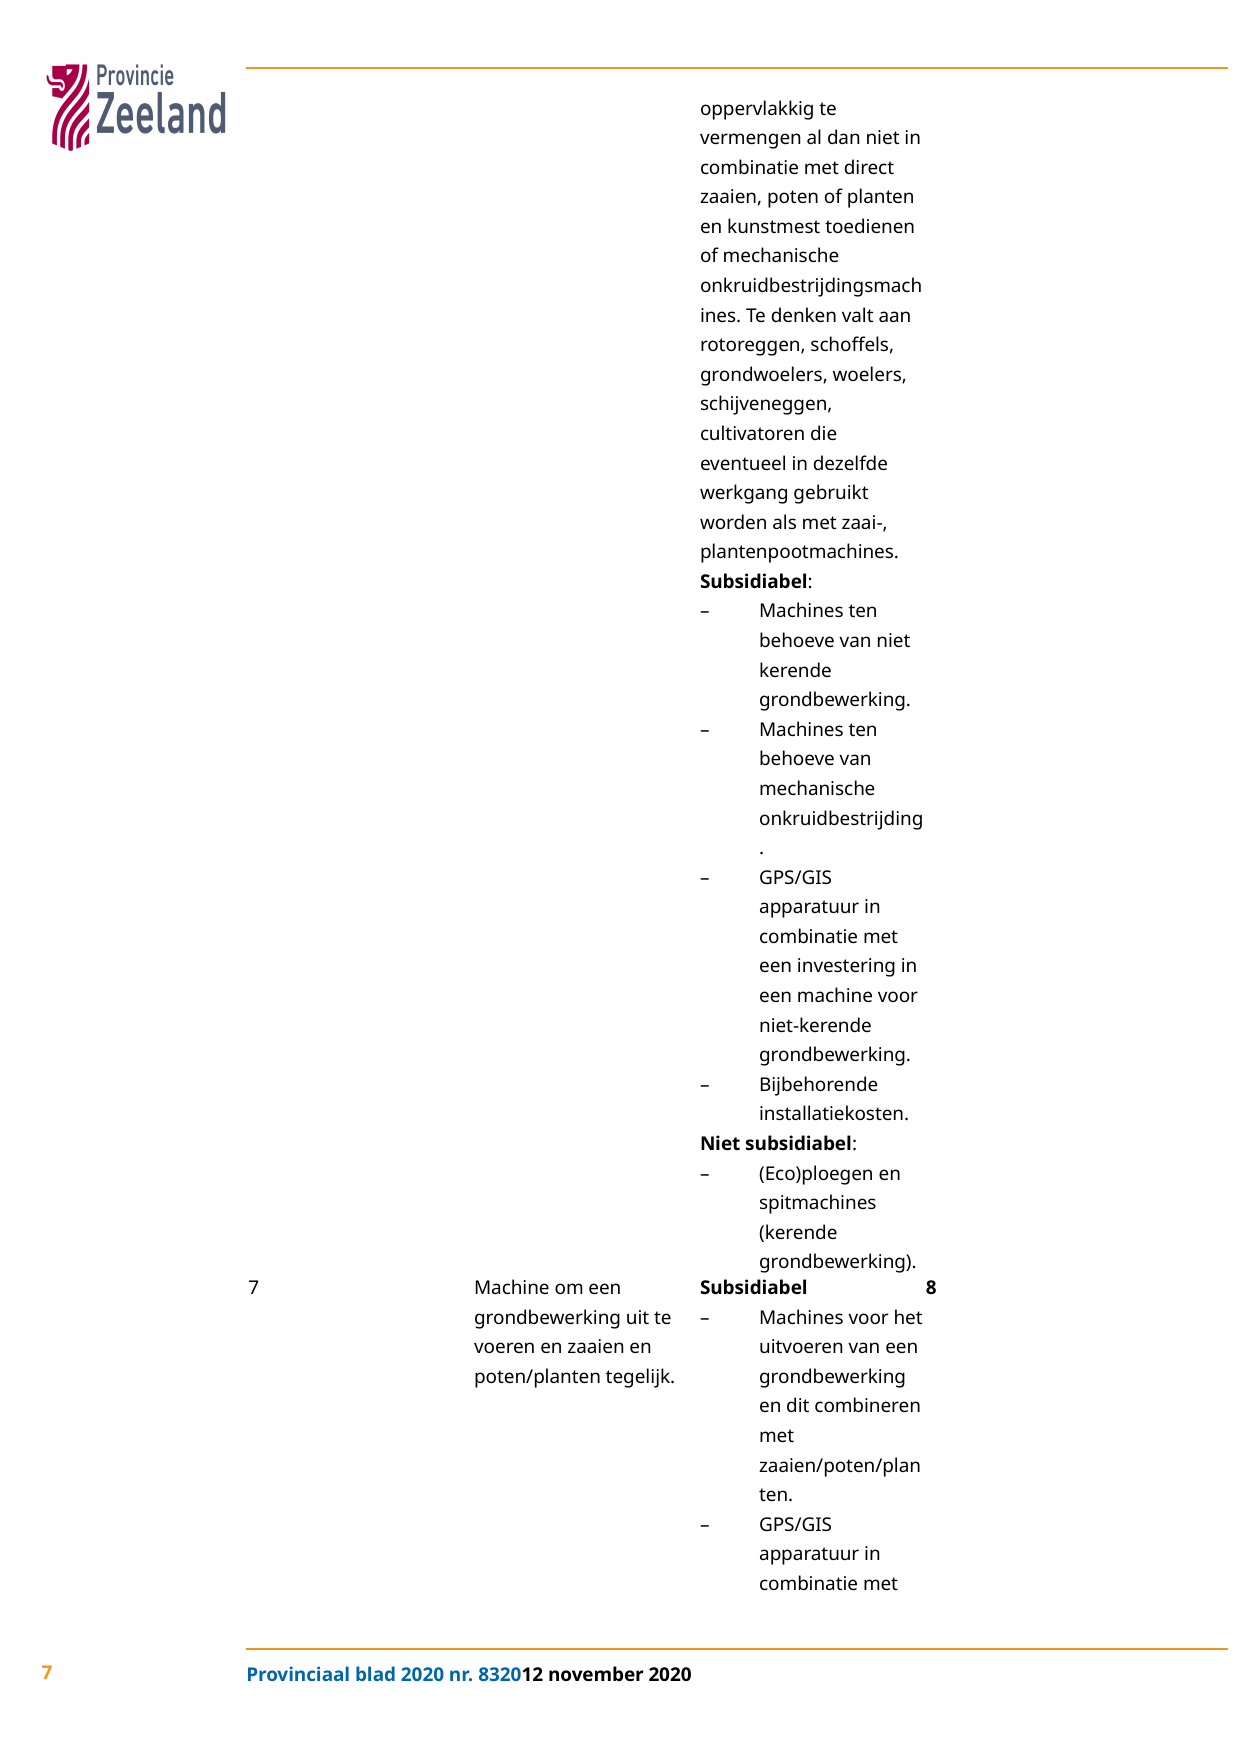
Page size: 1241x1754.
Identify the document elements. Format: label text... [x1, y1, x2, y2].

table_cell [926, 95, 1152, 1274]
table_cell oppervlakkig te vermengen al dan niet in combinatie met direct zaaien, poten of planten en kunstmest toedienen of mechanische onkruidbestrijdingsmachines. Te denken valt aan rotoreggen, schoffels, grondwoelers, woelers, schijveneggen, cultivatoren die eventueel in dezelfde werkgang gebruikt worden als met zaai-, plantenpootmachines. Subsidiabel: Machines ten behoeve van niet kerende grondbewerking. Machines ten behoeve van mechanische onkruidbestrijding. GPS/GIS apparatuur in combinatie met een investering in een machine voor niet-kerende grondbewerking. Bijbehorende installatiekosten. Niet subsidiabel: (Eco)ploegen en spitmachines (kerende grondbewerking). [700, 95, 926, 1274]
table_cell Subsidiabel Machines voor het uitvoeren van een grondbewerking en dit combineren met zaaien/poten/planten. GPS/GIS apparatuur in combinatie met [700, 1274, 926, 1596]
table_cell 8 [926, 1274, 1152, 1596]
picture [41, 47, 231, 172]
table_cell 7 [248, 1274, 474, 1596]
table_cell [248, 95, 474, 1274]
table_cell Machine om een grondbewerking uit te voeren en zaaien en poten/planten tegelijk. [474, 1274, 700, 1596]
table_cell [474, 95, 700, 1274]
